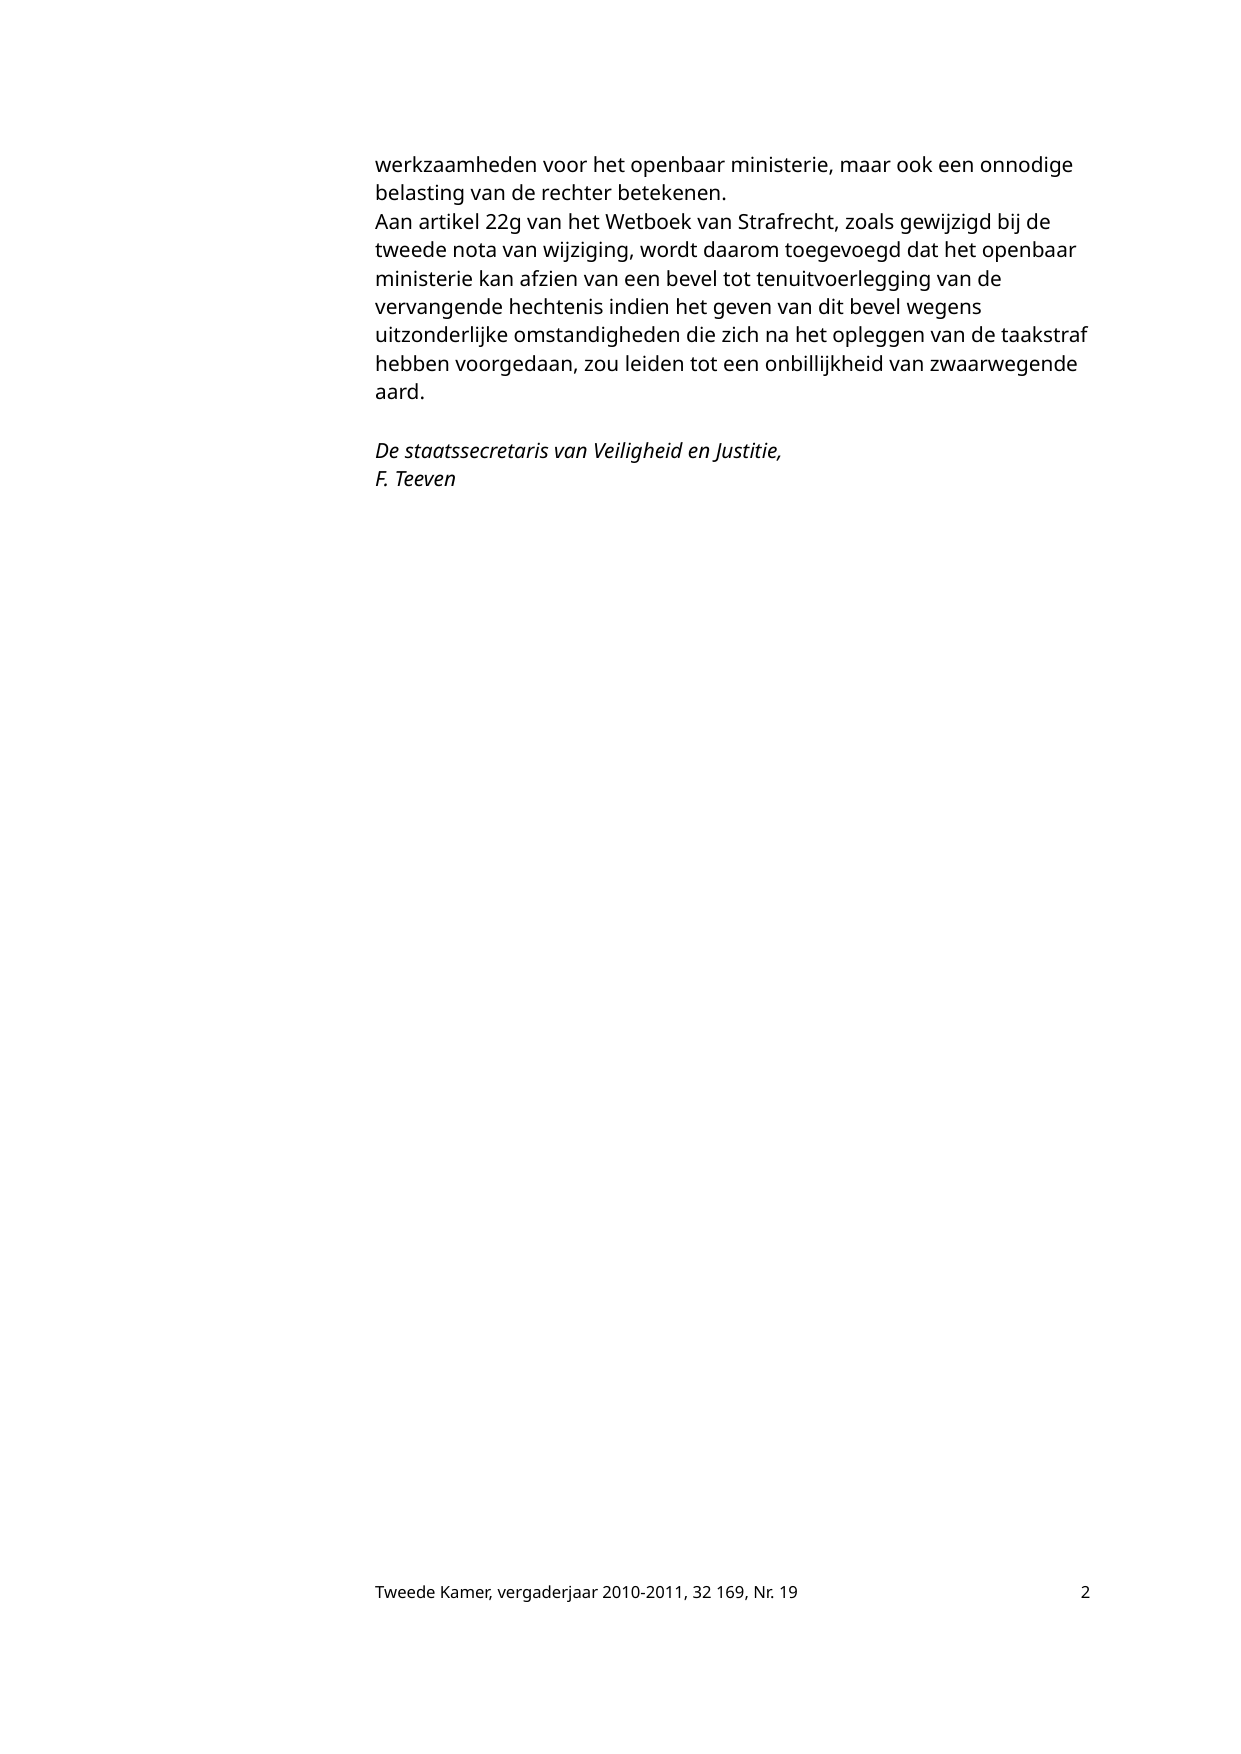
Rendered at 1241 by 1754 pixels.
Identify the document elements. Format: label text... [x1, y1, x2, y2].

text werkzaamheden voor het openbaar ministerie, maar ook een onnodige belasting van de rechter betekenen. [375, 150, 1090, 207]
text De staatssecretaris van Veiligheid en Justitie, [375, 436, 1090, 464]
text F. Teeven [375, 464, 1090, 493]
text Aan artikel 22g van het Wetboek van Strafrecht, zoals gewijzigd bij de tweede nota van wijziging, wordt daarom toegevoegd dat het openbaar ministerie kan afzien van een bevel tot tenuitvoerlegging van de vervangende hechtenis indien het geven van dit bevel wegens uitzonderlijke omstandigheden die zich na het opleggen van de taakstraf hebben voorgedaan, zou leiden tot een onbillijkheid van zwaarwegende aard. [375, 207, 1090, 406]
